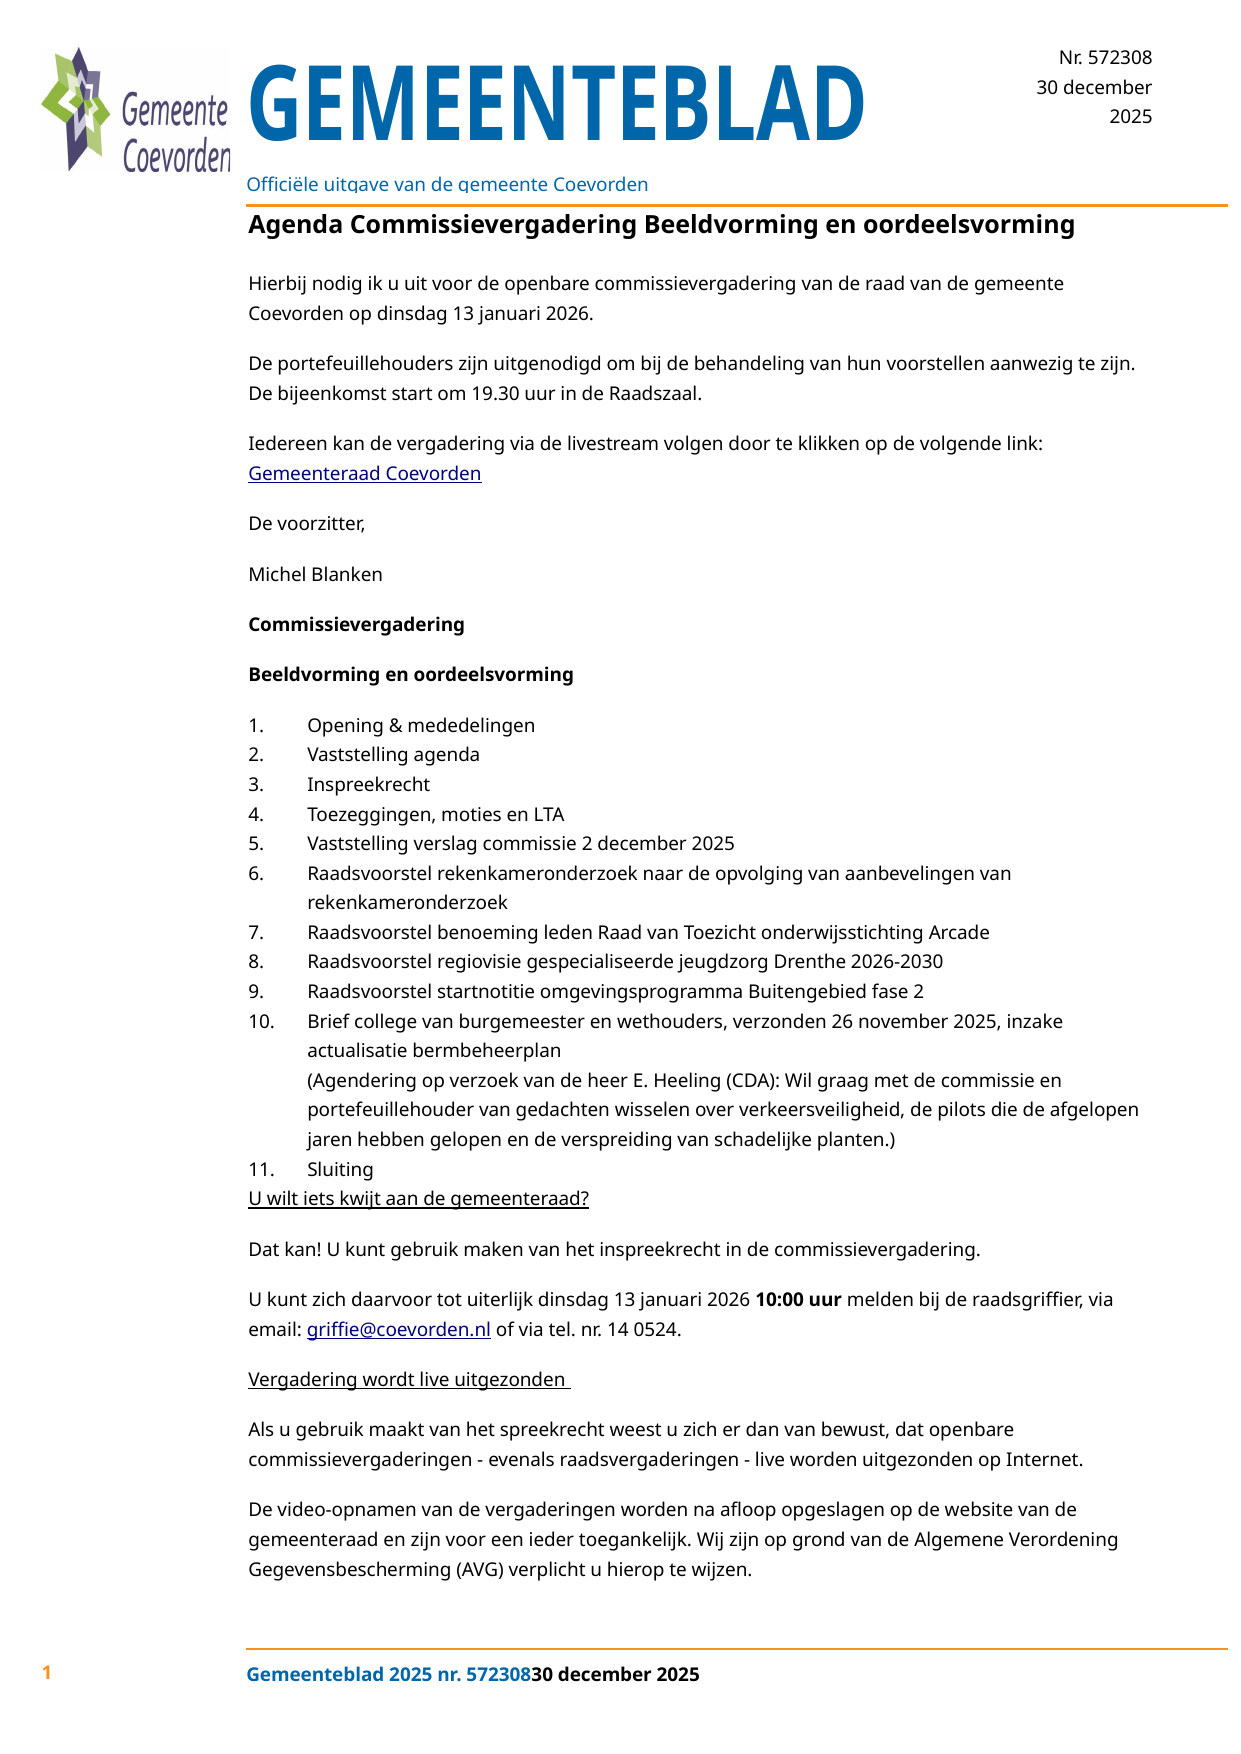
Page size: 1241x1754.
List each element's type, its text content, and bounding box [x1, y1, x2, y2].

text Agenda Commissievergadering Beeldvorming en oordeelsvorming [248, 207, 1152, 241]
list Raadsvoorstel startnotitie omgevingsprogramma Buitengebied fase 2 [248, 978, 1152, 1004]
text Commissievergadering [248, 611, 1152, 637]
list Brief college van burgemeester en wethouders, verzonden 26 november 2025, inzake actualisatie bermbeheerplan [248, 1008, 1152, 1063]
list Vaststelling verslag commissie 2 december 2025 [248, 830, 1152, 856]
text U kunt zich daarvoor tot uiterlijk dinsdag 13 januari 2026 10:00 uur melden bij de raadsgriffier, via email: griffie@coevorden.nl of via tel. nr. 14 0524. [248, 1286, 1152, 1341]
text Als u gebruik maakt van het spreekrecht weest u zich er dan van bewust, dat openbare commissievergaderingen - evenals raadsvergaderingen - live worden uitgezonden op Internet. [248, 1417, 1152, 1472]
text Iedereen kan de vergadering via de livestream volgen door te klikken op de volgende link: Gemeenteraad Coevorden [248, 430, 1152, 486]
text Beeldvorming en oordeelsvorming [248, 662, 1152, 687]
list Raadsvoorstel rekenkameronderzoek naar de opvolging van aanbevelingen van rekenkameronderzoek [248, 860, 1152, 915]
text De video-opnamen van de vergaderingen worden na afloop opgeslagen op de website van de gemeenteraad en zijn voor een ieder toegankelijk. Wij zijn op grond van de Algemene Verordening Gegevensbescherming (AVG) verplicht u hierop te wijzen. [248, 1497, 1152, 1581]
list Vaststelling agenda [248, 742, 1152, 767]
list Raadsvoorstel benoeming leden Raad van Toezicht onderwijsstichting Arcade [248, 919, 1152, 945]
list Sluiting [248, 1156, 1152, 1181]
list Inspreekrecht [248, 771, 1152, 797]
text Dat kan! U kunt gebruik maken van het inspreekrecht in de commissievergadering. [248, 1236, 1152, 1261]
text Hierbij nodig ik u uit voor de openbare commissievergadering van de raad van de gemeente Coevorden op dinsdag 13 januari 2026. [248, 270, 1152, 326]
text Michel Blanken [248, 561, 1152, 586]
text De portefeuillehouders zijn uitgenodigd om bij de behandeling van hun voorstellen aanwezig te zijn. De bijeenkomst start om 19.30 uur in de Raadszaal. [248, 350, 1152, 406]
text De voorzitter, [248, 510, 1152, 536]
list Opening & mededelingen [248, 712, 1152, 738]
text Vergadering wordt live uitgezonden [248, 1366, 1152, 1392]
list Toezeggingen, moties en LTA [248, 801, 1152, 826]
list Raadsvoorstel regiovisie gespecialiseerde jeugdzorg Drenthe 2026-2030 [248, 949, 1152, 974]
text U wilt iets kwijt aan de gemeenteraad? [248, 1185, 1152, 1211]
picture [41, 47, 231, 172]
list (Agendering op verzoek van de heer E. Heeling (CDA): Wil graag met de commissie en portefeuillehouder van gedachten wisselen over verkeersveiligheid, de pilots die de afgelopen jaren hebben gelopen en de verspreiding van schadelijke planten.) [248, 1067, 1152, 1152]
